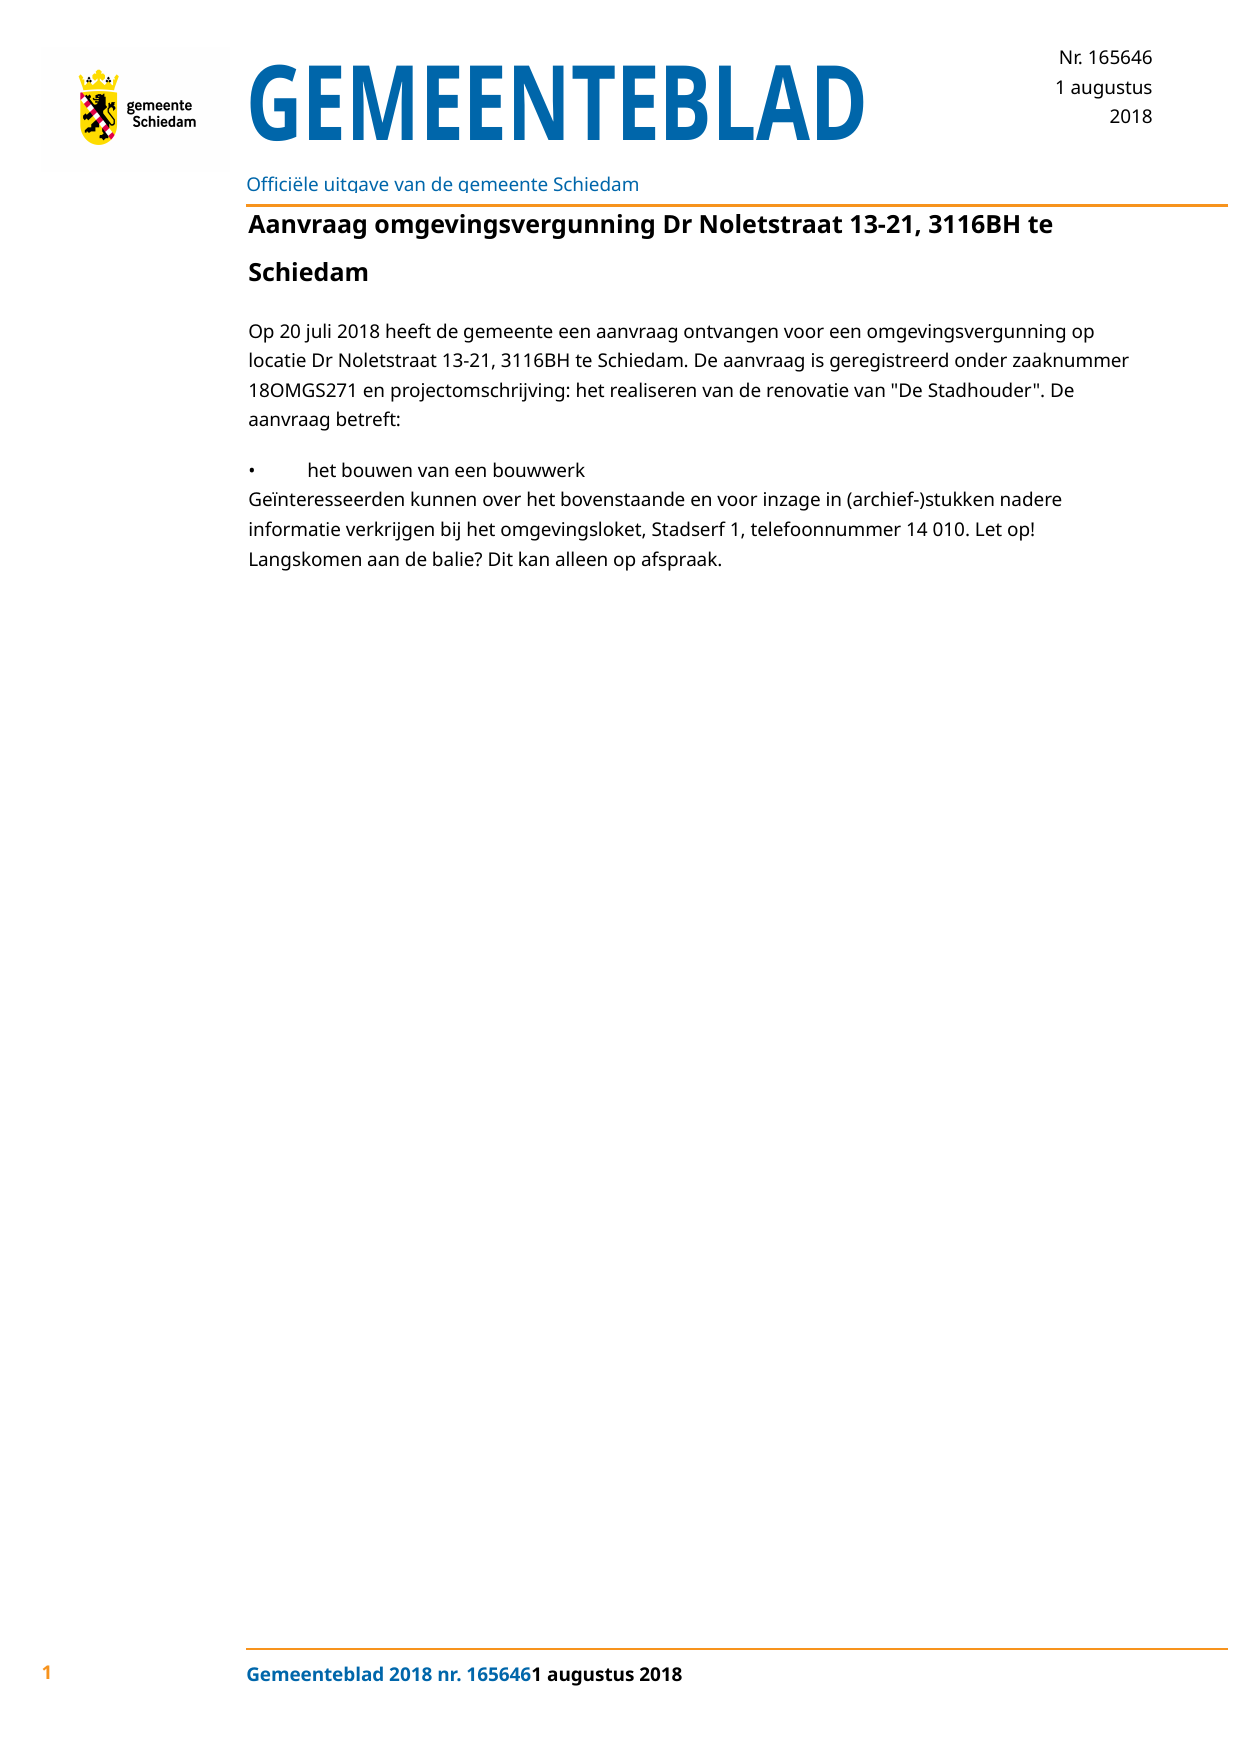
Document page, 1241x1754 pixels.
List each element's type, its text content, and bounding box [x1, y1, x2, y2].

text Aanvraag omgevingsvergunning Dr Noletstraat 13-21, 3116BH te Schiedam [248, 207, 1152, 288]
picture [41, 47, 231, 172]
text Geïnteresseerden kunnen over het bovenstaande en voor inzage in (archief-)stukken nadere informatie verkrijgen bij het omgevingsloket, Stadserf 1, telefoonnummer 14 010. Let op! Langskomen aan de balie? Dit kan alleen op afspraak. [248, 487, 1152, 572]
list het bouwen van een bouwwerk [248, 457, 1152, 483]
text Op 20 juli 2018 heeft de gemeente een aanvraag ontvangen voor een omgevingsvergunning op locatie Dr Noletstraat 13-21, 3116BH te Schiedam. De aanvraag is geregistreerd onder zaaknummer 18OMGS271 en projectomschrijving: het realiseren van de renovatie van "De Stadhouder". De aanvraag betreft: [248, 318, 1152, 432]
